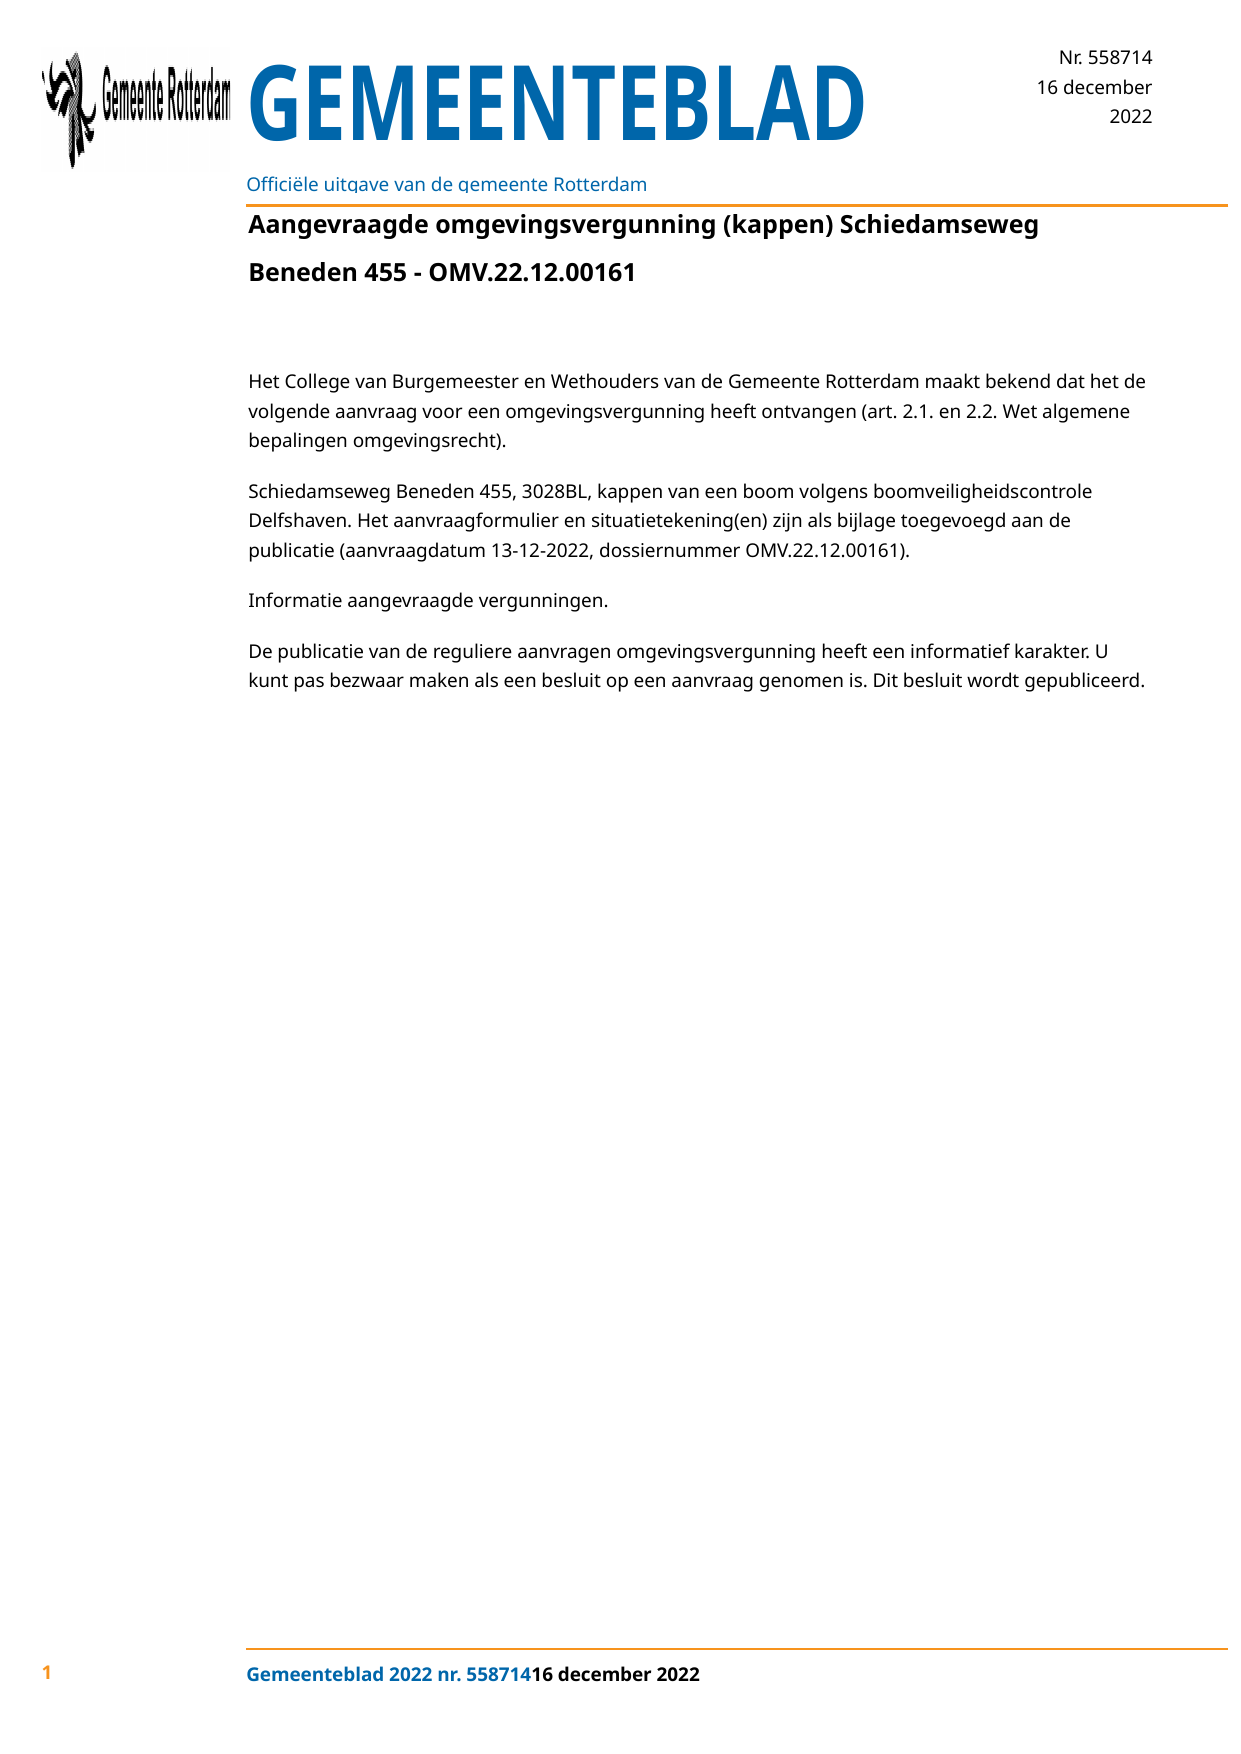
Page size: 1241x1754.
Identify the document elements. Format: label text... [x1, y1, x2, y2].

text Het College van Burgemeester en Wethouders van de Gemeente Rotterdam maakt bekend dat het de volgende aanvraag voor een omgevingsvergunning heeft ontvangen (art. 2.1. en 2.2. Wet algemene bepalingen omgevingsrecht). [248, 368, 1152, 453]
text Schiedamseweg Beneden 455, 3028BL, kappen van een boom volgens boomveiligheidscontrole Delfshaven. Het aanvraagformulier en situatietekening(en) zijn als bijlage toegevoegd aan de publicatie (aanvraagdatum 13-12-2022, dossiernummer OMV.22.12.00161). [248, 478, 1152, 563]
text De publicatie van de reguliere aanvragen omgevingsvergunning heeft een informatief karakter. U kunt pas bezwaar maken als een besluit op een aanvraag genomen is. Dit besluit wordt gepubliceerd. [248, 638, 1152, 693]
text Aangevraagde omgevingsvergunning (kappen) Schiedamseweg Beneden 455 - OMV.22.12.00161 [248, 207, 1152, 288]
text Informatie aangevraagde vergunningen. [248, 587, 1152, 613]
picture [41, 47, 231, 172]
